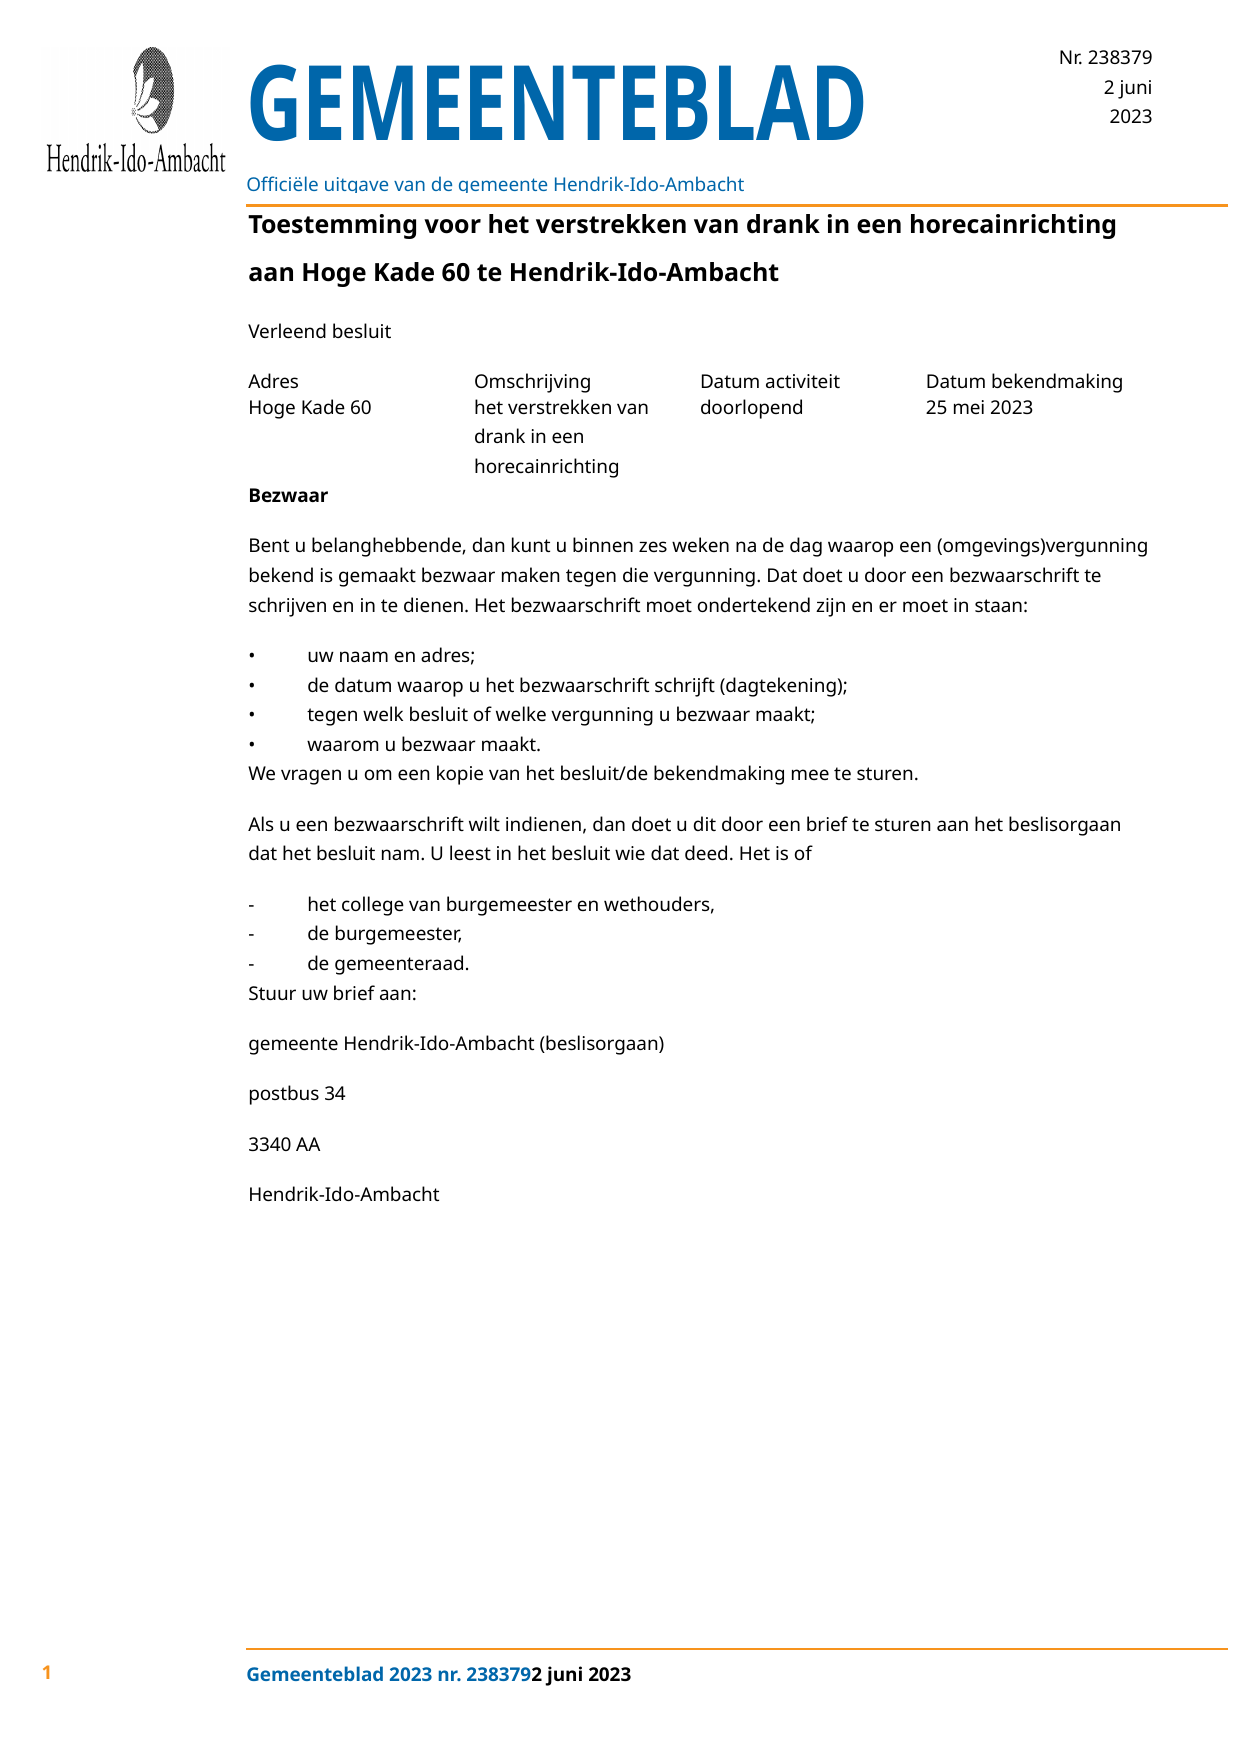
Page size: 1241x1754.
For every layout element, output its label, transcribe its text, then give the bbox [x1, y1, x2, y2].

text Toestemming voor het verstrekken van drank in een horecainrichting aan Hoge Kade 60 te Hendrik-Ido-Ambacht [248, 207, 1152, 288]
text Hendrik-Ido-Ambacht [248, 1181, 1152, 1207]
text Verleend besluit [248, 318, 1152, 344]
list tegen welk besluit of welke vergunning u bezwaar maakt; [248, 701, 1152, 727]
picture [41, 47, 231, 172]
list waarom u bezwaar maakt. [248, 731, 1152, 757]
text We vragen u om een kopie van het besluit/de bekendmaking mee te sturen. [248, 761, 1152, 786]
table_header Omschrijving [474, 369, 700, 394]
table_header Adres [248, 369, 474, 394]
list de datum waarop u het bezwaarschrift schrijft (dagtekening); [248, 672, 1152, 698]
text Stuur uw brief aan: [248, 980, 1152, 1006]
table_cell doorlopend [700, 394, 926, 479]
list het college van burgemeester en wethouders, [248, 891, 1152, 917]
text gemeente Hendrik-Ido-Ambacht (beslisorgaan) [248, 1030, 1152, 1056]
table_cell 25 mei 2023 [926, 394, 1152, 479]
list de gemeenteraad. [248, 950, 1152, 976]
text Bent u belanghebbende, dan kunt u binnen zes weken na de dag waarop een (omgevings)vergunning bekend is gemaakt bezwaar maken tegen die vergunning. Dat doet u door een bezwaarschrift te schrijven en in te dienen. Het bezwaarschrift moet ondertekend zijn en er moet in staan: [248, 533, 1152, 618]
table_cell het verstrekken van drank in een horecainrichting [474, 394, 700, 479]
table_header Datum bekendmaking [926, 369, 1152, 394]
list de burgemeester, [248, 921, 1152, 946]
table_header Datum activiteit [700, 369, 926, 394]
text 3340 AA [248, 1131, 1152, 1157]
text Bezwaar [248, 482, 1152, 508]
table_cell Hoge Kade 60 [248, 394, 474, 479]
list uw naam en adres; [248, 642, 1152, 668]
text Als u een bezwaarschrift wilt indienen, dan doet u dit door een brief te sturen aan het beslisorgaan dat het besluit nam. U leest in het besluit wie dat deed. Het is of [248, 811, 1152, 866]
text postbus 34 [248, 1081, 1152, 1106]
